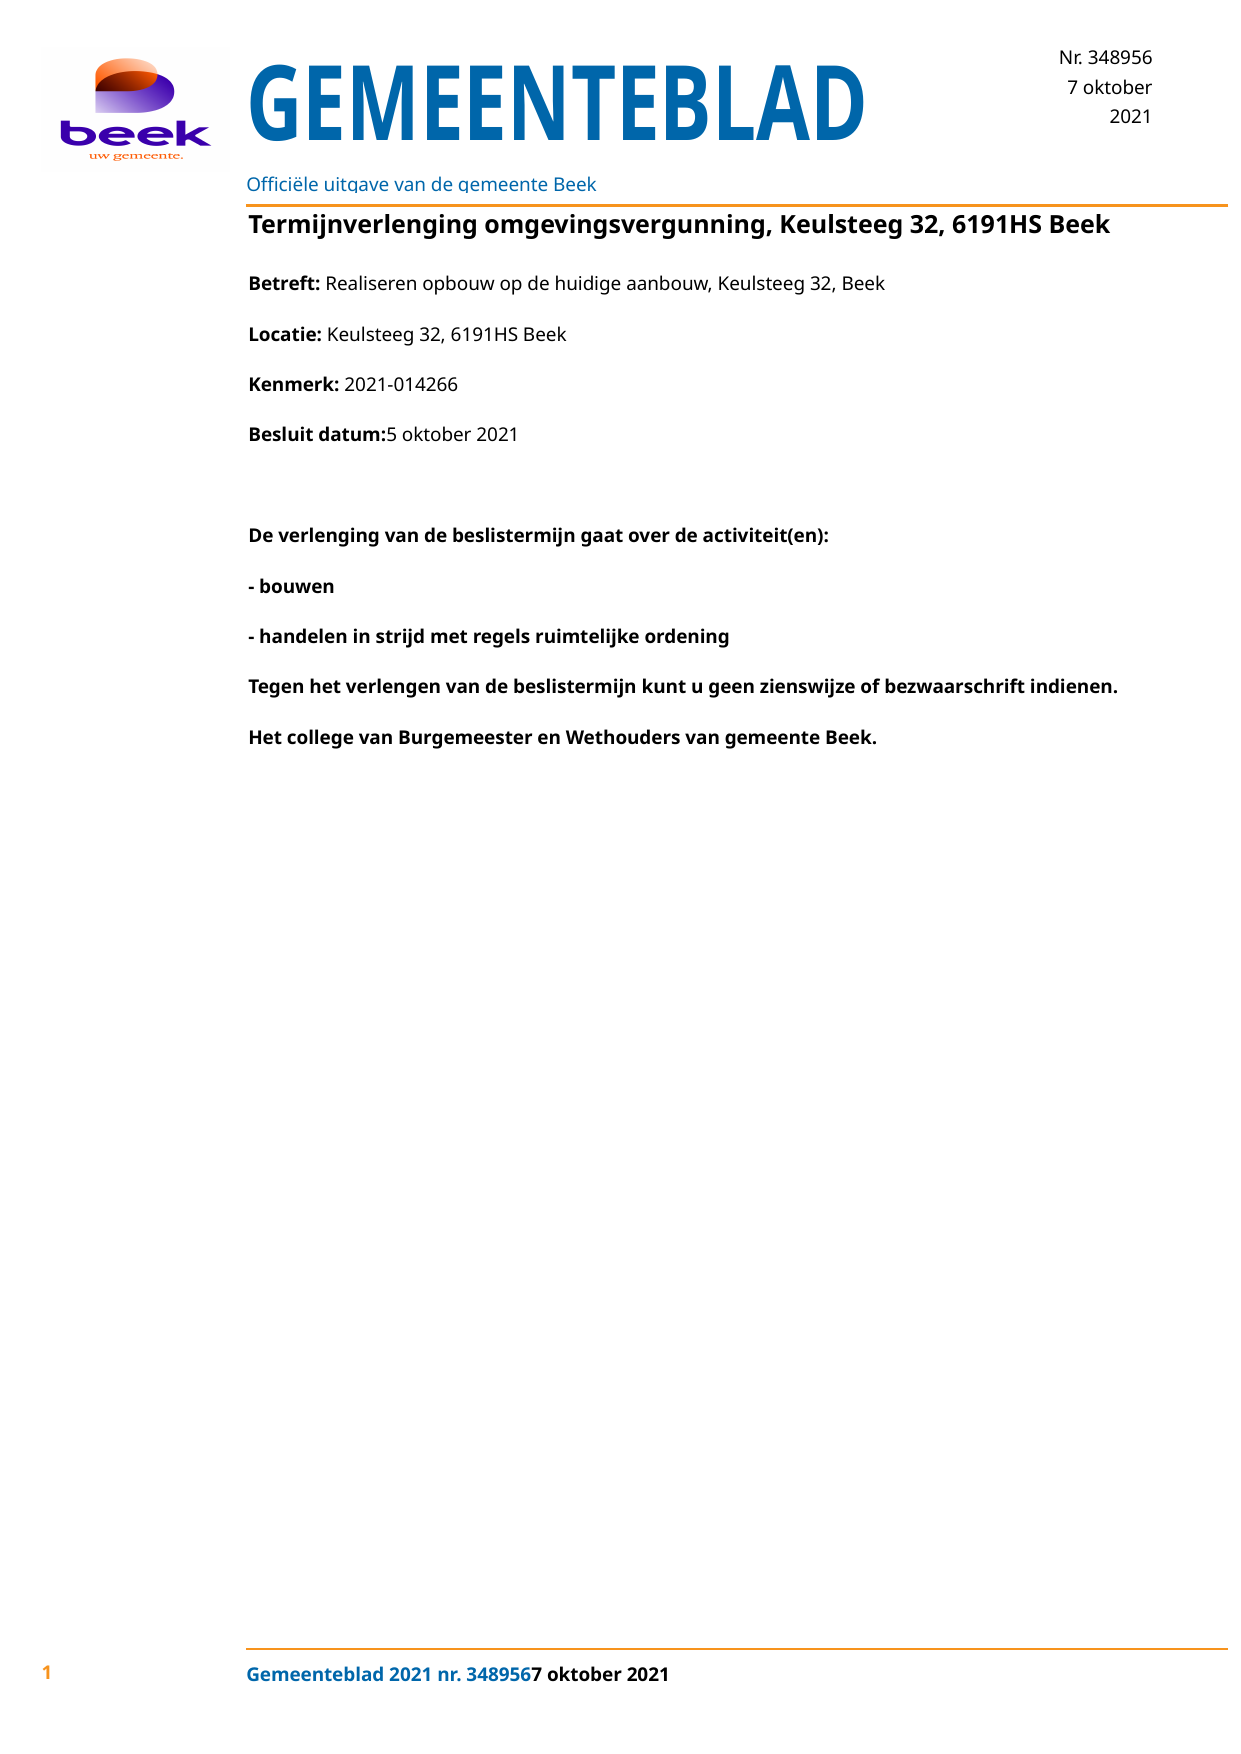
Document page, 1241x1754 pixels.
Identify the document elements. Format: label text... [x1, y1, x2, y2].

text Kenmerk: 2021-014266 [248, 371, 1152, 397]
picture [41, 47, 231, 172]
text - bouwen [248, 573, 1152, 598]
text Het college van Burgemeester en Wethouders van gemeente Beek. [248, 724, 1152, 750]
text Termijnverlenging omgevingsvergunning, Keulsteeg 32, 6191HS Beek [248, 207, 1152, 241]
text Locatie: Keulsteeg 32, 6191HS Beek [248, 321, 1152, 346]
text - handelen in strijd met regels ruimtelijke ordening [248, 623, 1152, 649]
text Tegen het verlengen van de beslistermijn kunt u geen zienswijze of bezwaarschrift indienen. [248, 674, 1152, 699]
text De verlenging van de beslistermijn gaat over de activiteit(en): [248, 522, 1152, 548]
text Betreft: Realiseren opbouw op de huidige aanbouw, Keulsteeg 32, Beek [248, 270, 1152, 296]
text Besluit datum:5 oktober 2021 [248, 422, 1152, 447]
